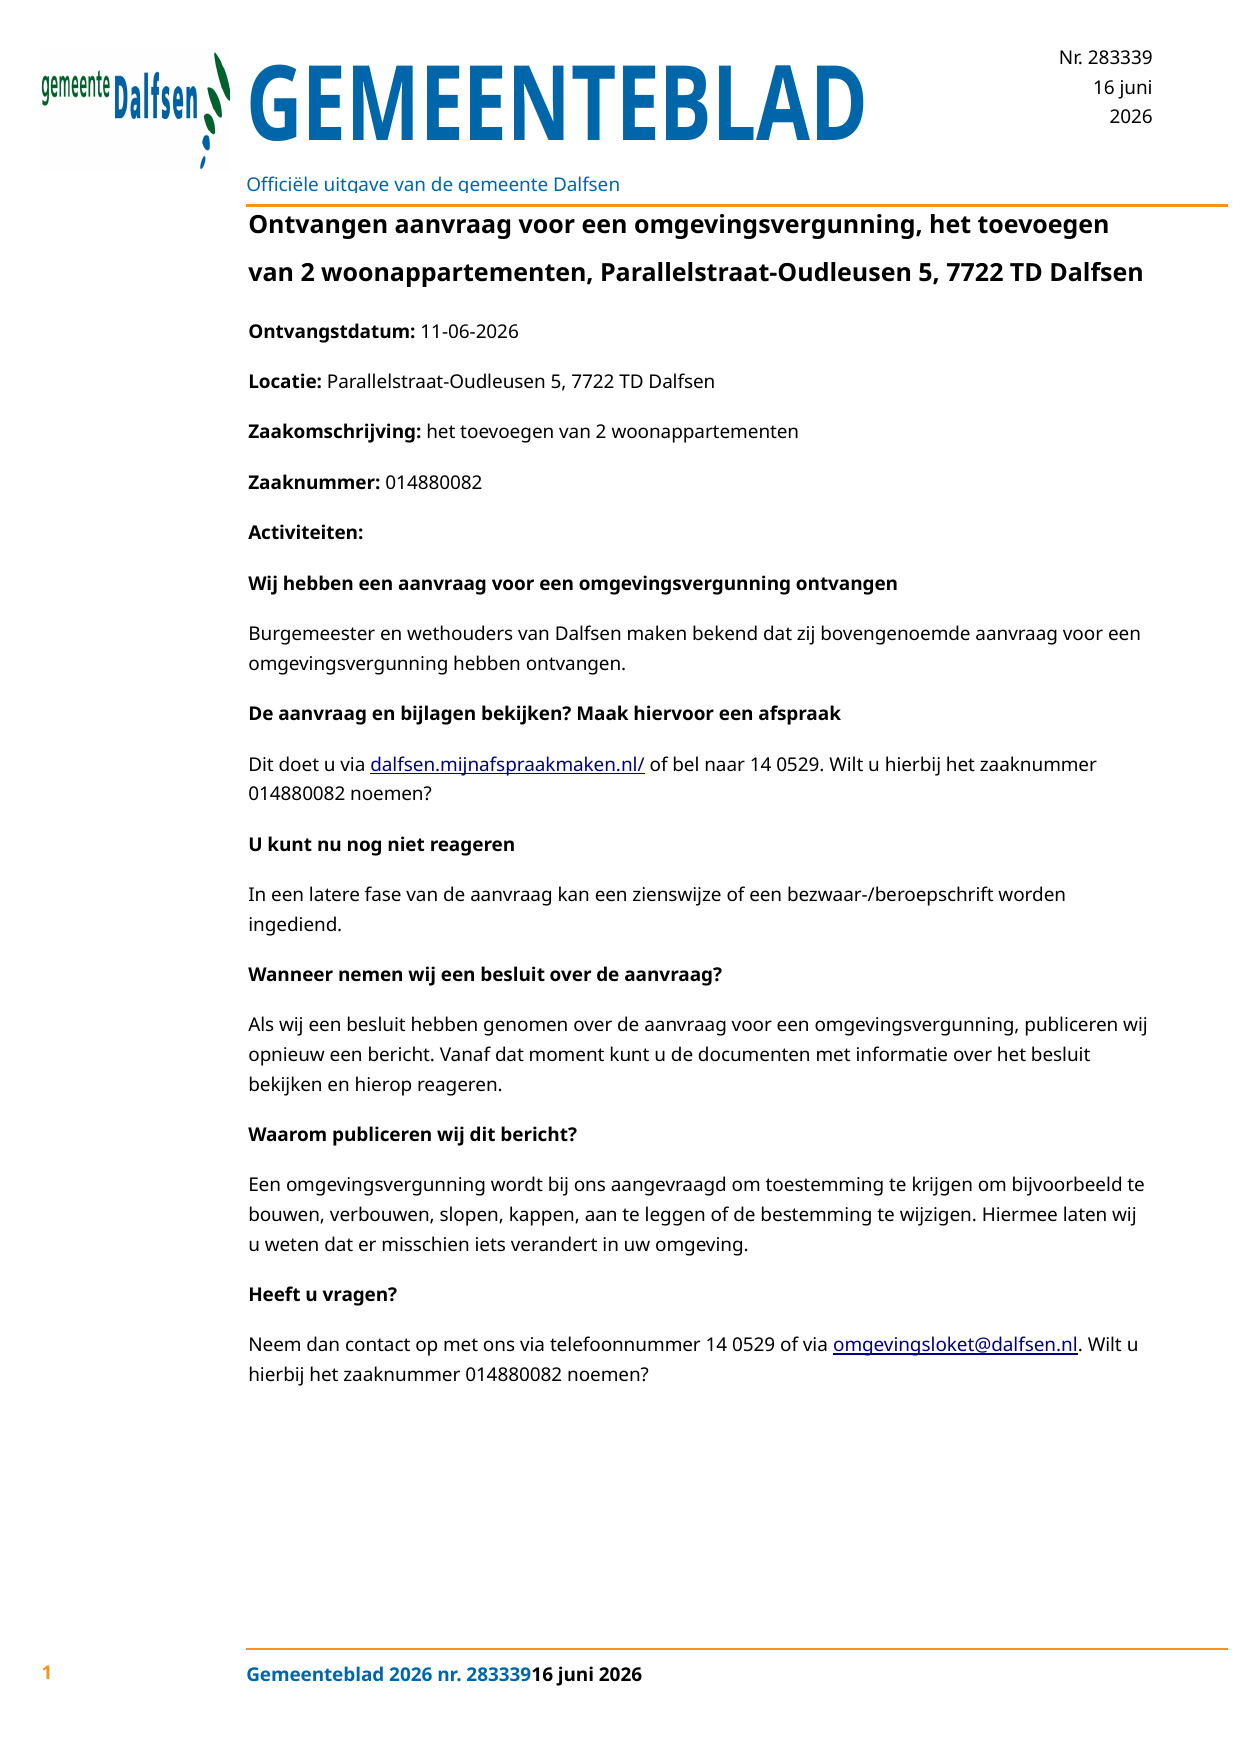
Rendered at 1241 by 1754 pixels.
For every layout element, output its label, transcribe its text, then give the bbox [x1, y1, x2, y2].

text Activiteiten: [248, 519, 1152, 545]
text Ontvangen aanvraag voor een omgevingsvergunning, het toevoegen van 2 woonappartementen, Parallelstraat-Oudleusen 5, 7722 TD Dalfsen [248, 207, 1152, 288]
text Locatie: Parallelstraat-Oudleusen 5, 7722 TD Dalfsen [248, 368, 1152, 394]
text Neem dan contact op met ons via telefoonnummer 14 0529 of via omgevingsloket@dalfsen.nl. Wilt u hierbij het zaaknummer 014880082 noemen? [248, 1332, 1152, 1387]
text Ontvangstdatum: 11-06-2026 [248, 318, 1152, 344]
text U kunt nu nog niet reageren [248, 831, 1152, 857]
text Burgemeester en wethouders van Dalfsen maken bekend dat zij bovengenoemde aanvraag voor een omgevingsvergunning hebben ontvangen. [248, 620, 1152, 676]
text Zaakomschrijving: het toevoegen van 2 woonappartementen [248, 419, 1152, 444]
text In een latere fase van de aanvraag kan een zienswijze of een bezwaar-/beroepschrift worden ingediend. [248, 881, 1152, 937]
text Waarom publiceren wij dit bericht? [248, 1121, 1152, 1147]
text Zaaknummer: 014880082 [248, 469, 1152, 495]
text De aanvraag en bijlagen bekijken? Maak hiervoor een afspraak [248, 700, 1152, 726]
text Wanneer nemen wij een besluit over de aanvraag? [248, 961, 1152, 987]
picture [41, 47, 231, 172]
text Heeft u vragen? [248, 1281, 1152, 1307]
text Dit doet u via dalfsen.mijnafspraakmaken.nl/ of bel naar 14 0529. Wilt u hierbij het zaaknummer 014880082 noemen? [248, 751, 1152, 806]
text Als wij een besluit hebben genomen over de aanvraag voor een omgevingsvergunning, publiceren wij opnieuw een bericht. Vanaf dat moment kunt u de documenten met informatie over het besluit bekijken en hierop reageren. [248, 1012, 1152, 1097]
text Een omgevingsvergunning wordt bij ons aangevraagd om toestemming te krijgen om bijvoorbeeld te bouwen, verbouwen, slopen, kappen, aan te leggen of de bestemming te wijzigen. Hiermee laten wij u weten dat er misschien iets verandert in uw omgeving. [248, 1172, 1152, 1257]
text Wij hebben een aanvraag voor een omgevingsvergunning ontvangen [248, 570, 1152, 596]
